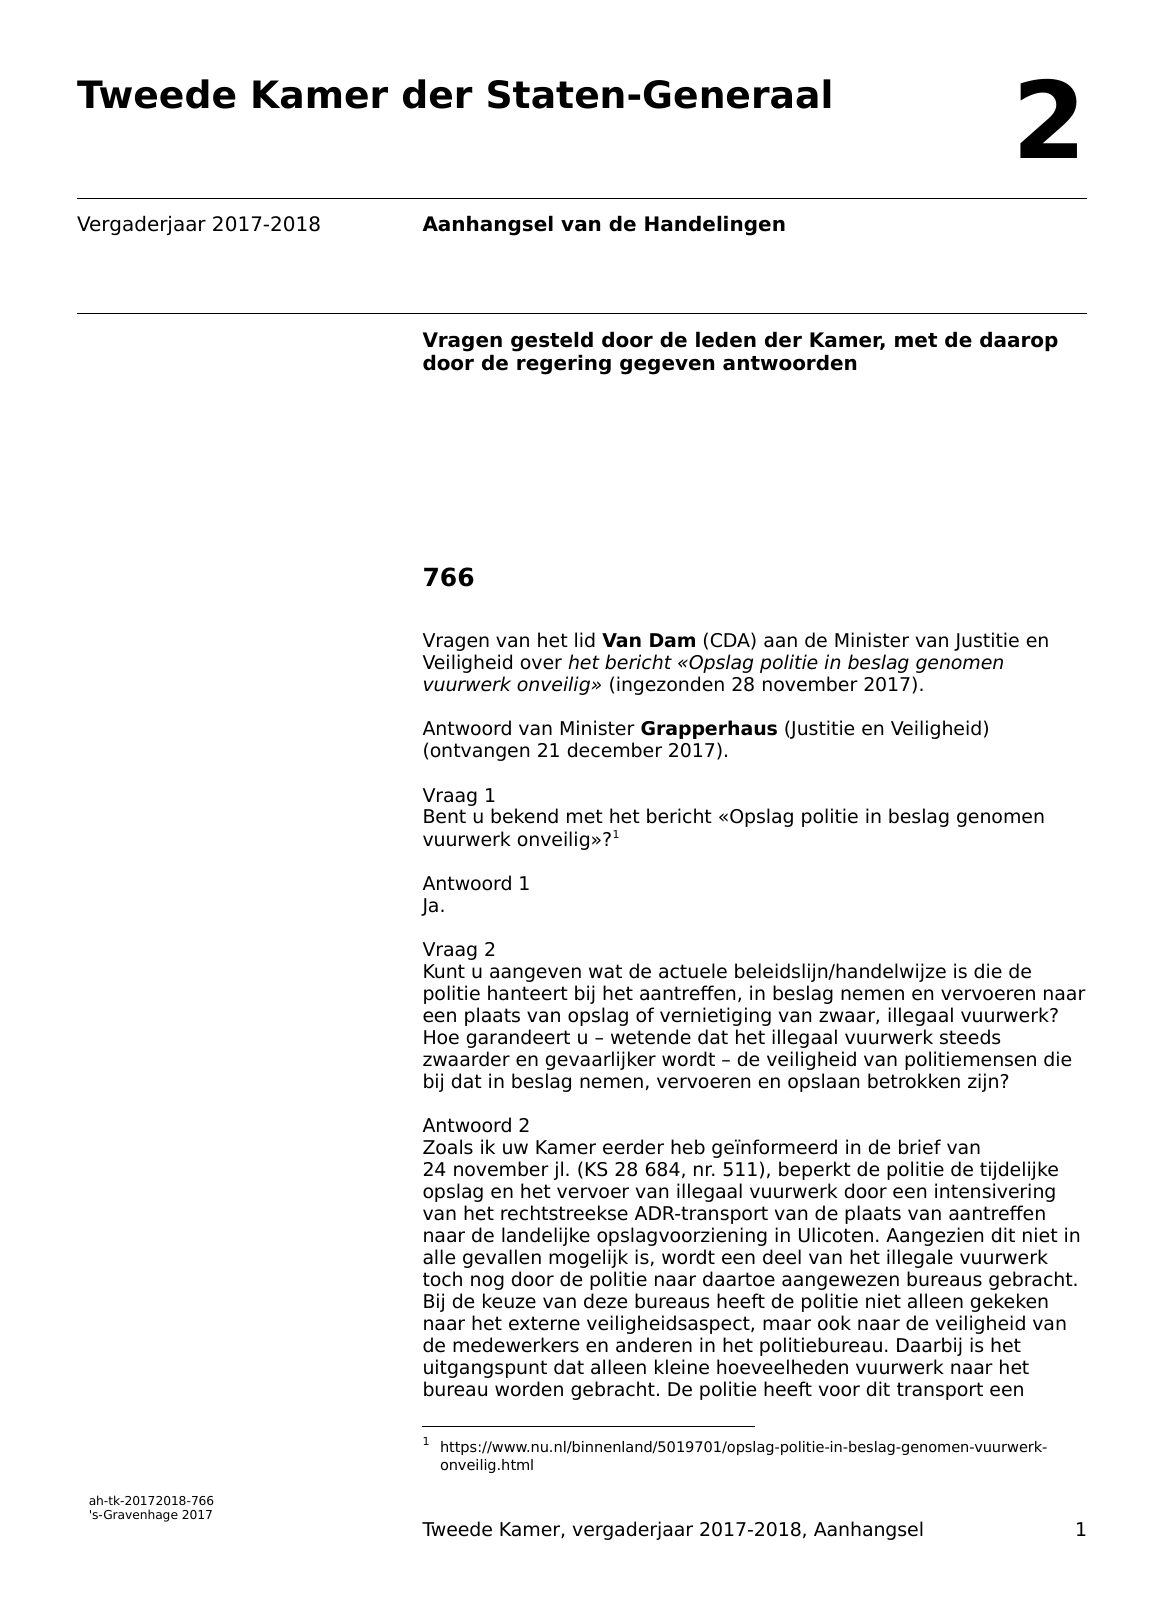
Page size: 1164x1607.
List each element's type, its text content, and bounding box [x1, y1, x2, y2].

text 's-Gravenhage 2017 [88, 1508, 323, 1522]
text Antwoord 2 [422, 1115, 1087, 1137]
table_header 2 [886, 59, 1087, 198]
text 766 [422, 563, 1087, 592]
text Zoals ik uw Kamer eerder heb geïnformeerd in de brief van 24 november jl. (KS 28 684, nr. 511), beperkt de politie de tijdelijke opslag en het vervoer van illegaal vuurwerk door een intensivering van het rechtstreekse ADR-transport van de plaats van aantreffen naar de landelijke opslagvoorziening in Ulicoten. Aangezien dit niet in alle gevallen mogelijk is, wordt een deel van het illegale vuurwerk toch nog door de politie naar daartoe aangewezen bureaus gebracht. Bij de keuze van deze bureaus heeft de politie niet alleen gekeken naar het externe veiligheidsaspect, maar ook naar de veiligheid van de medewerkers en anderen in het politiebureau. Daarbij is het uitgangspunt dat alleen kleine hoeveelheden vuurwerk naar het bureau worden gebracht. De politie heeft voor dit transport een [422, 1137, 1087, 1401]
table_cell [77, 314, 422, 375]
text Vragen van het lid Van Dam (CDA) aan de Minister van Justitie en Veiligheid over het bericht «Opslag politie in beslag genomen vuurwerk onveilig» (ingezonden 28 november 2017). [422, 630, 1087, 696]
text Vraag 1 [422, 784, 1087, 806]
text Ja. [422, 894, 1087, 917]
table_cell Vragen gesteld door de leden der Kamer, met de daarop door de regering gegeven antwoorden [422, 314, 1087, 375]
text Antwoord van Minister Grapperhaus (Justitie en Veiligheid) (ontvangen 21 december 2017). [422, 718, 1087, 762]
text https://www.nu.nl/binnenland/5019701/opslag-politie-in-beslag-genomen-vuurwerk-onveilig.html [422, 1435, 1087, 1474]
text Vraag 2 [422, 939, 1087, 961]
text Antwoord 1 [422, 873, 1087, 894]
text ah-tk-20172018-766 [88, 1494, 323, 1508]
table_header Tweede Kamer der Staten-Generaal [77, 59, 886, 198]
text Bent u bekend met het bericht «Opslag politie in beslag genomen vuurwerk onveilig»? [422, 806, 1087, 850]
table_cell Aanhangsel van de Handelingen [422, 199, 1087, 313]
text Kunt u aangeven wat de actuele beleidslijn/handelwijze is die de politie hanteert bij het aantreffen, in beslag nemen en vervoeren naar een plaats van opslag of vernietiging van zwaar, illegaal vuurwerk? Hoe garandeert u – wetende dat het illegaal vuurwerk steeds zwaarder en gevaarlijker wordt – de veiligheid van politiemensen die bij dat in beslag nemen, vervoeren en opslaan betrokken zijn? [422, 961, 1087, 1093]
table_cell Vergaderjaar 2017-2018 [77, 199, 422, 313]
